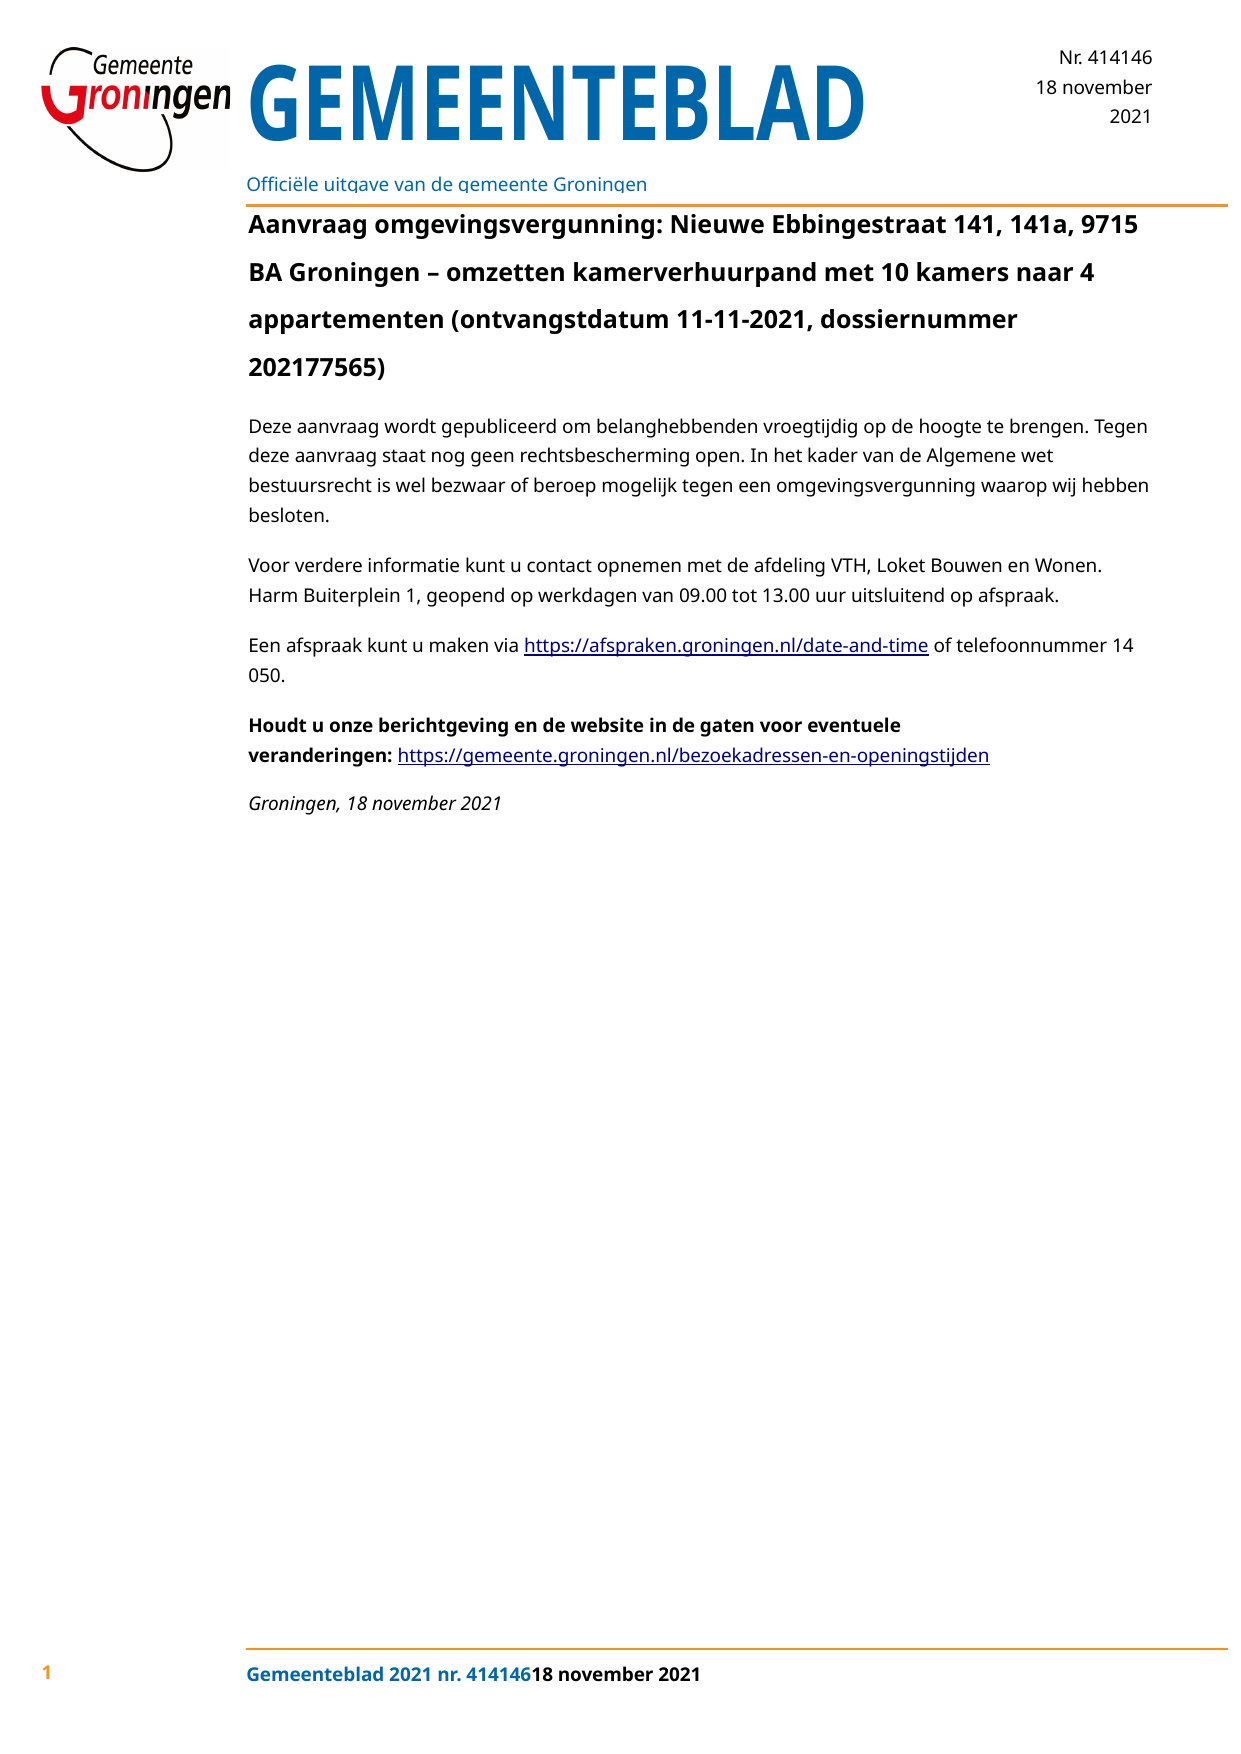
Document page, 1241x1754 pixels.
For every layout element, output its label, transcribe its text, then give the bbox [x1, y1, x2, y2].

text Een afspraak kunt u maken via https://afspraken.groningen.nl/date-and-time of telefoonnummer 14 050. [248, 632, 1152, 688]
text Houdt u onze berichtgeving en de website in de gaten voor eventuele veranderingen: https://gemeente.groningen.nl/bezoekadressen-en-openingstijden [248, 712, 1152, 768]
text Aanvraag omgevingsvergunning: Nieuwe Ebbingestraat 141, 141a, 9715 BA Groningen – omzetten kamerverhuurpand met 10 kamers naar 4 appartementen (ontvangstdatum 11-11-2021, dossiernummer 202177565) [248, 207, 1152, 384]
picture [41, 47, 231, 172]
text Deze aanvraag wordt gepubliceerd om belanghebbenden vroegtijdig op de hoogte te brengen. Tegen deze aanvraag staat nog geen rechtsbescherming open. In het kader van de Algemene wet bestuursrecht is wel bezwaar of beroep mogelijk tegen een omgevingsvergunning waarop wij hebben besloten. [248, 413, 1152, 528]
text Groningen, 18 november 2021 [248, 790, 1152, 815]
text Voor verdere informatie kunt u contact opnemen met de afdeling VTH, Loket Bouwen en Wonen. Harm Buiterplein 1, geopend op werkdagen van 09.00 tot 13.00 uur uitsluitend op afspraak. [248, 552, 1152, 608]
